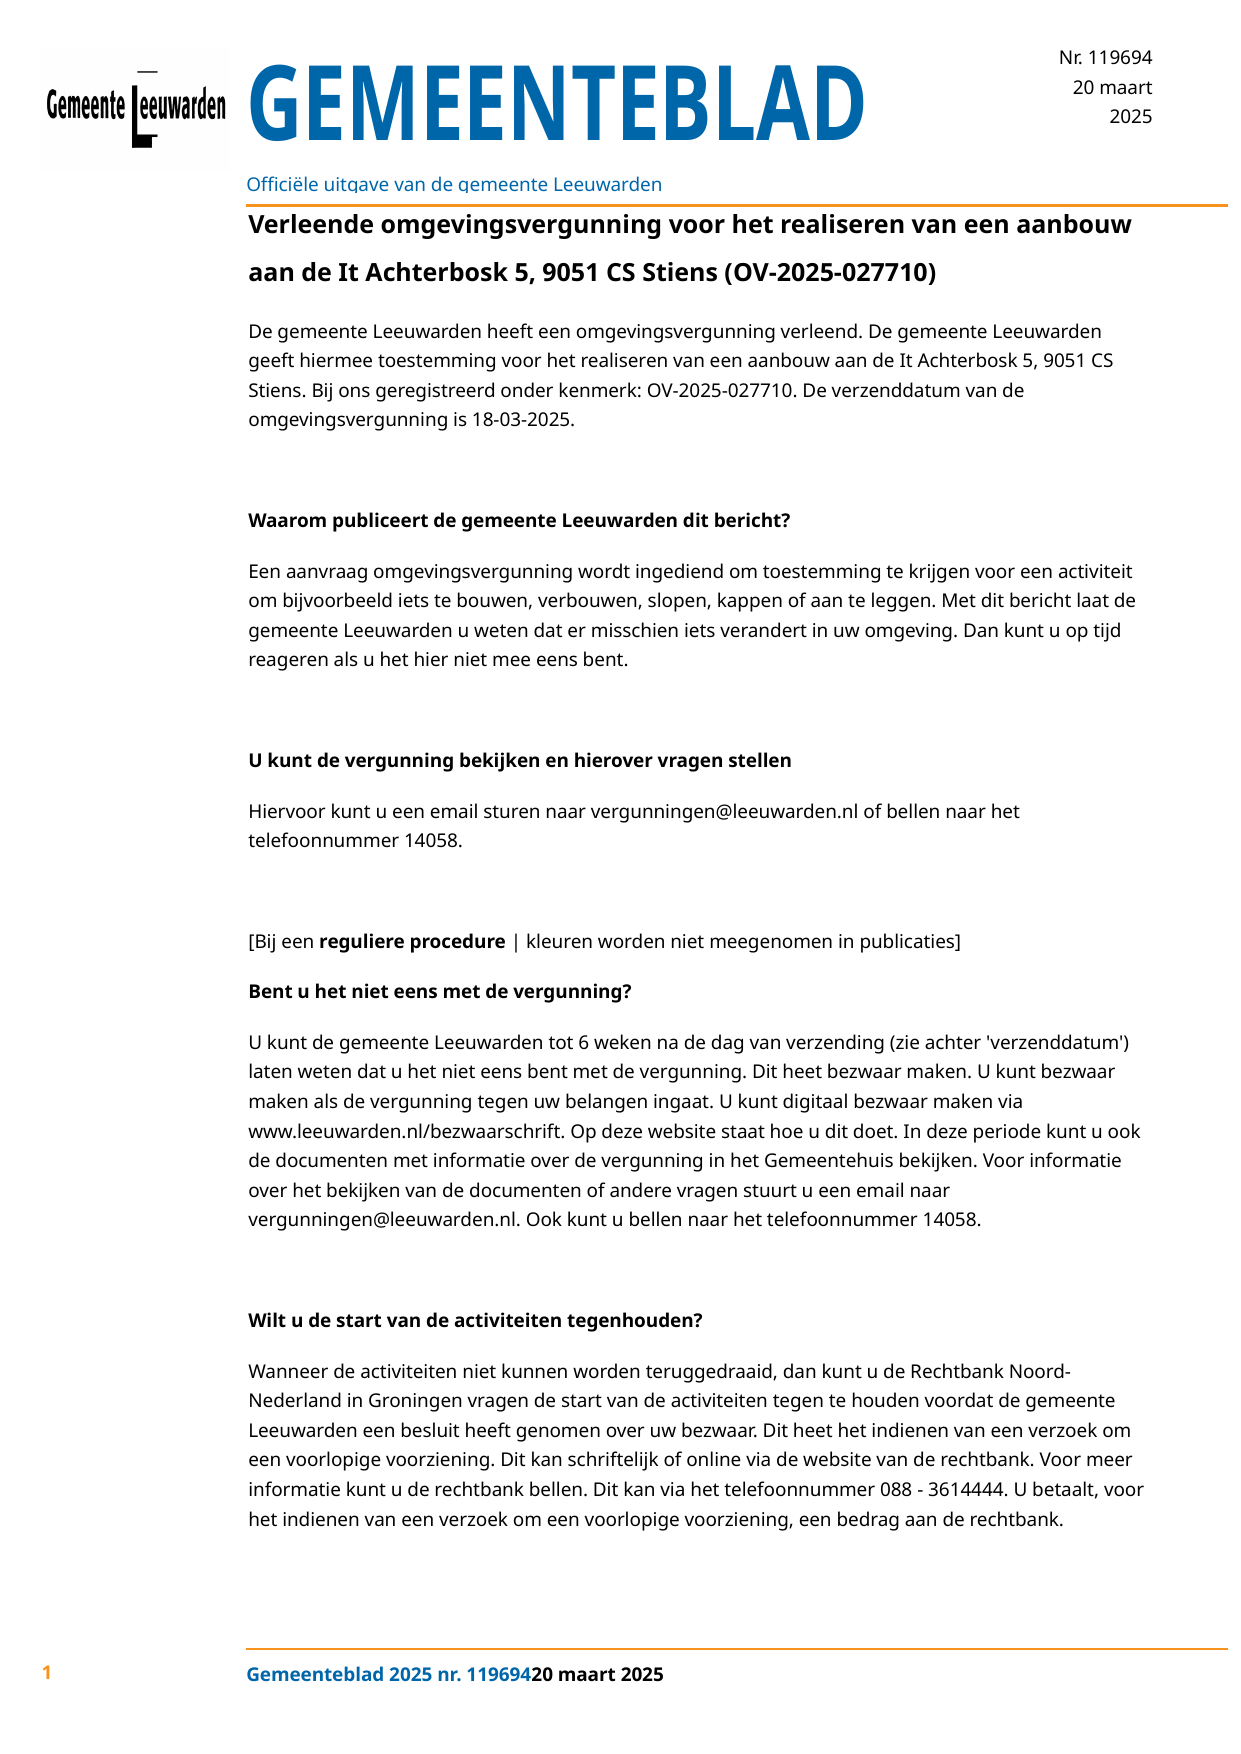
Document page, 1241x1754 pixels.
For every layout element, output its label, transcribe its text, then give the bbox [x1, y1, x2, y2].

picture [41, 47, 231, 172]
text De gemeente Leeuwarden heeft een omgevingsvergunning verleend. De gemeente Leeuwarden geeft hiermee toestemming voor het realiseren van een aanbouw aan de It Achterbosk 5, 9051 CS Stiens. Bij ons geregistreerd onder kenmerk: OV-2025-027710. De verzenddatum van de omgevingsvergunning is 18-03-2025. [248, 318, 1152, 432]
text Wanneer de activiteiten niet kunnen worden teruggedraaid, dan kunt u de Rechtbank Noord-Nederland in Groningen vragen de start van de activiteiten tegen te houden voordat de gemeente Leeuwarden een besluit heeft genomen over uw bezwaar. Dit heet het indienen van een verzoek om een voorlopige voorziening. Dit kan schriftelijk of online via de website van de rechtbank. Voor meer informatie kunt u de rechtbank bellen. Dit kan via het telefoonnummer 088 - 3614444. U betaalt, voor het indienen van een verzoek om een voorlopige voorziening, een bedrag aan de rechtbank. [248, 1358, 1152, 1532]
text Bent u het niet eens met de vergunning? [248, 979, 1152, 1004]
text U kunt de gemeente Leeuwarden tot 6 weken na de dag van verzending (zie achter 'verzenddatum') laten weten dat u het niet eens bent met de vergunning. Dit heet bezwaar maken. U kunt bezwaar maken als de vergunning tegen uw belangen ingaat. U kunt digitaal bezwaar maken via www.leeuwarden.nl/bezwaarschrift. Op deze website staat hoe u dit doet. In deze periode kunt u ook de documenten met informatie over de vergunning in het Gemeentehuis bekijken. Voor informatie over het bekijken van de documenten of andere vragen stuurt u een email naar vergunningen@leeuwarden.nl. Ook kunt u bellen naar het telefoonnummer 14058. [248, 1029, 1152, 1232]
text Hiervoor kunt u een email sturen naar vergunningen@leeuwarden.nl of bellen naar het telefoonnummer 14058. [248, 798, 1152, 853]
text Waarom publiceert de gemeente Leeuwarden dit bericht? [248, 507, 1152, 533]
text Wilt u de start van de activiteiten tegenhouden? [248, 1307, 1152, 1333]
text Verleende omgevingsvergunning voor het realiseren van een aanbouw aan de It Achterbosk 5, 9051 CS Stiens (OV-2025-027710) [248, 207, 1152, 288]
text Een aanvraag omgevingsvergunning wordt ingediend om toestemming te krijgen voor een activiteit om bijvoorbeeld iets te bouwen, verbouwen, slopen, kappen of aan te leggen. Met dit bericht laat de gemeente Leeuwarden u weten dat er misschien iets verandert in uw omgeving. Dan kunt u op tijd reageren als u het hier niet mee eens bent. [248, 558, 1152, 672]
text U kunt de vergunning bekijken en hierover vragen stellen [248, 747, 1152, 773]
text [Bij een reguliere procedure | kleuren worden niet meegenomen in publicaties] [248, 928, 1152, 954]
